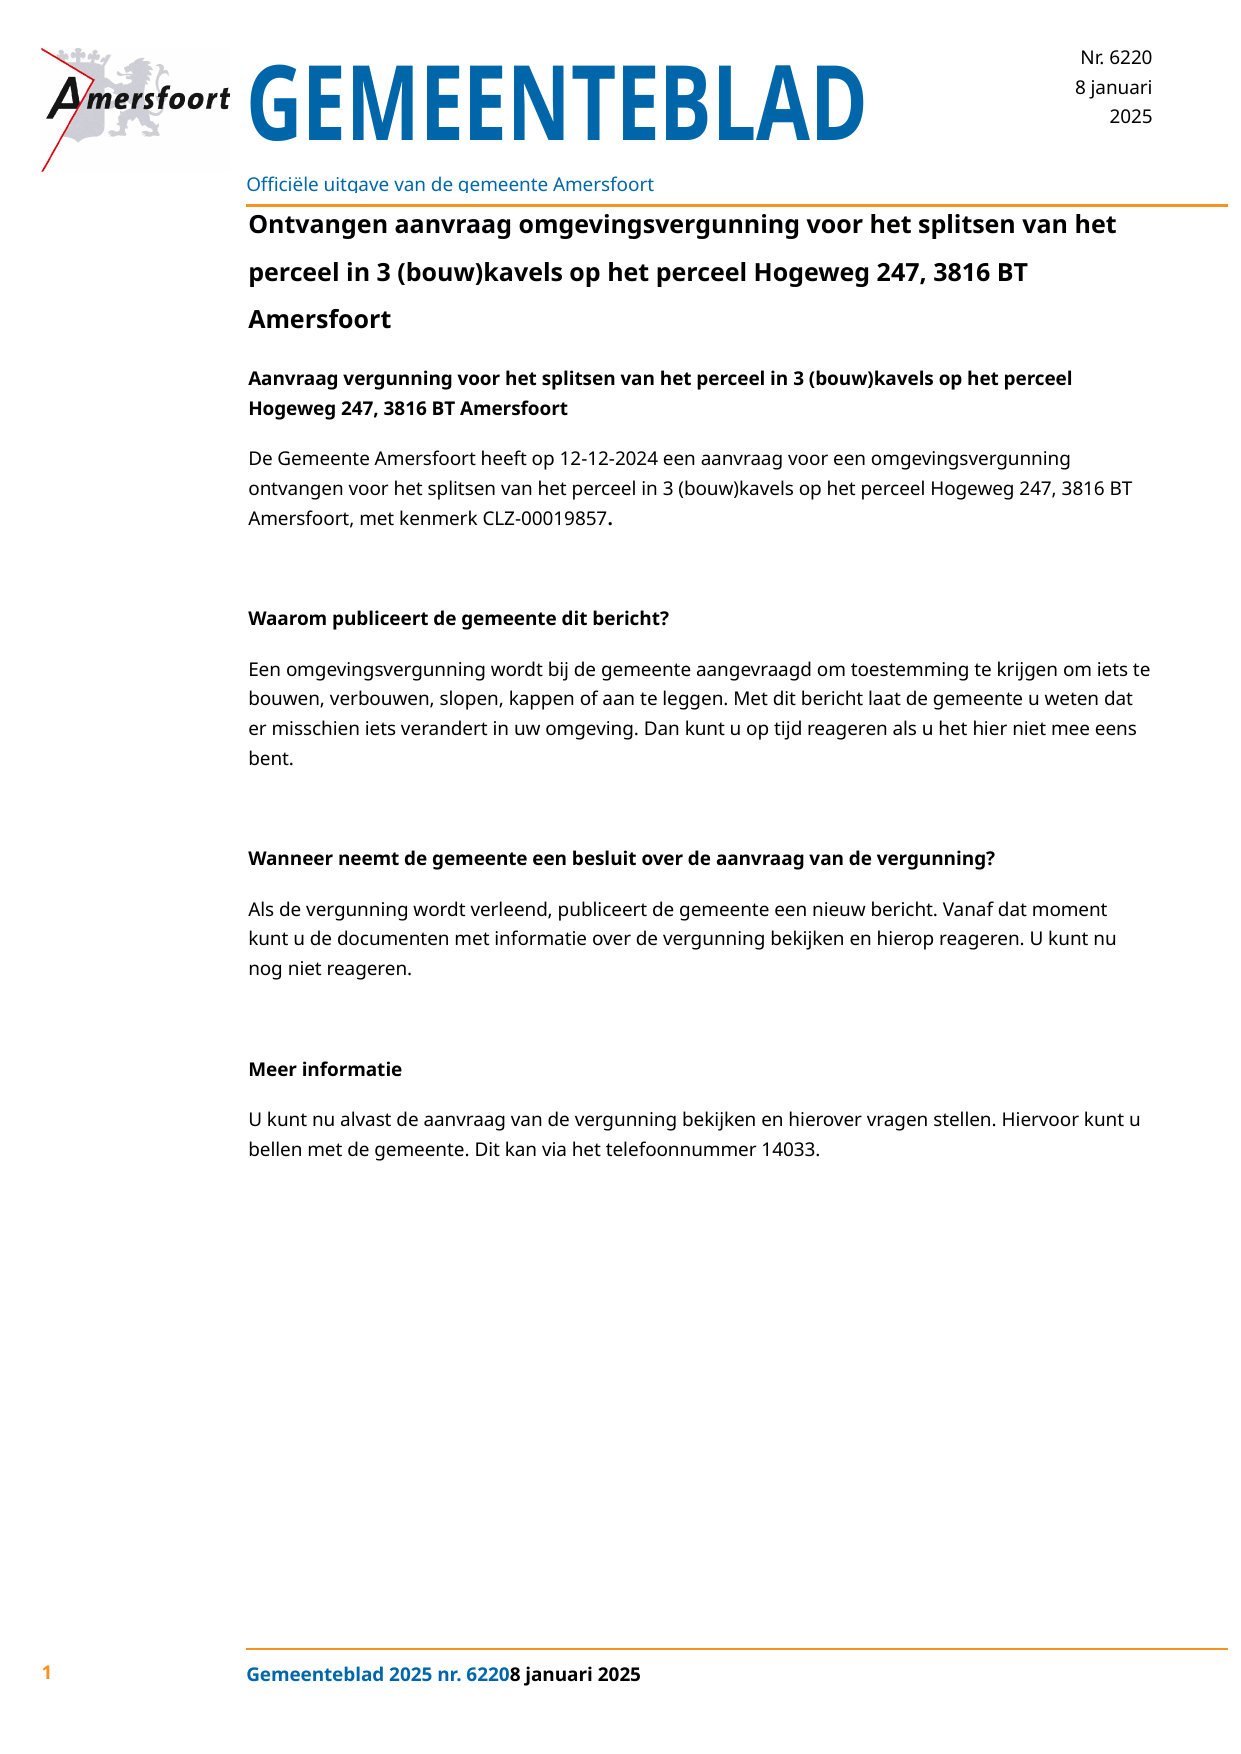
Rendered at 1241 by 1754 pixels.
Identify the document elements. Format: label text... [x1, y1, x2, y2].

text Ontvangen aanvraag omgevingsvergunning voor het splitsen van het perceel in 3 (bouw)kavels op het perceel Hogeweg 247, 3816 BT Amersfoort [248, 207, 1152, 336]
text Wanneer neemt de gemeente een besluit over de aanvraag van de vergunning? [248, 846, 1152, 871]
text Waarom publiceert de gemeente dit bericht? [248, 606, 1152, 631]
text De Gemeente Amersfoort heeft op 12-12-2024 een aanvraag voor een omgevingsvergunning ontvangen voor het splitsen van het perceel in 3 (bouw)kavels op het perceel Hogeweg 247, 3816 BT Amersfoort, met kenmerk CLZ-00019857. [248, 446, 1152, 530]
text Een omgevingsvergunning wordt bij de gemeente aangevraagd om toestemming te krijgen om iets te bouwen, verbouwen, slopen, kappen of aan te leggen. Met dit bericht laat de gemeente u weten dat er misschien iets verandert in uw omgeving. Dan kunt u op tijd reageren als u het hier niet mee eens bent. [248, 656, 1152, 770]
picture [41, 47, 231, 172]
text Aanvraag vergunning voor het splitsen van het perceel in 3 (bouw)kavels op het perceel Hogeweg 247, 3816 BT Amersfoort [248, 366, 1152, 421]
text Als de vergunning wordt verleend, publiceert de gemeente een nieuw bericht. Vanaf dat moment kunt u de documenten met informatie over de vergunning bekijken en hierop reageren. U kunt nu nog niet reageren. [248, 896, 1152, 981]
text Meer informatie [248, 1056, 1152, 1082]
text U kunt nu alvast de aanvraag van de vergunning bekijken en hierover vragen stellen. Hiervoor kunt u bellen met de gemeente. Dit kan via het telefoonnummer 14033. [248, 1106, 1152, 1162]
